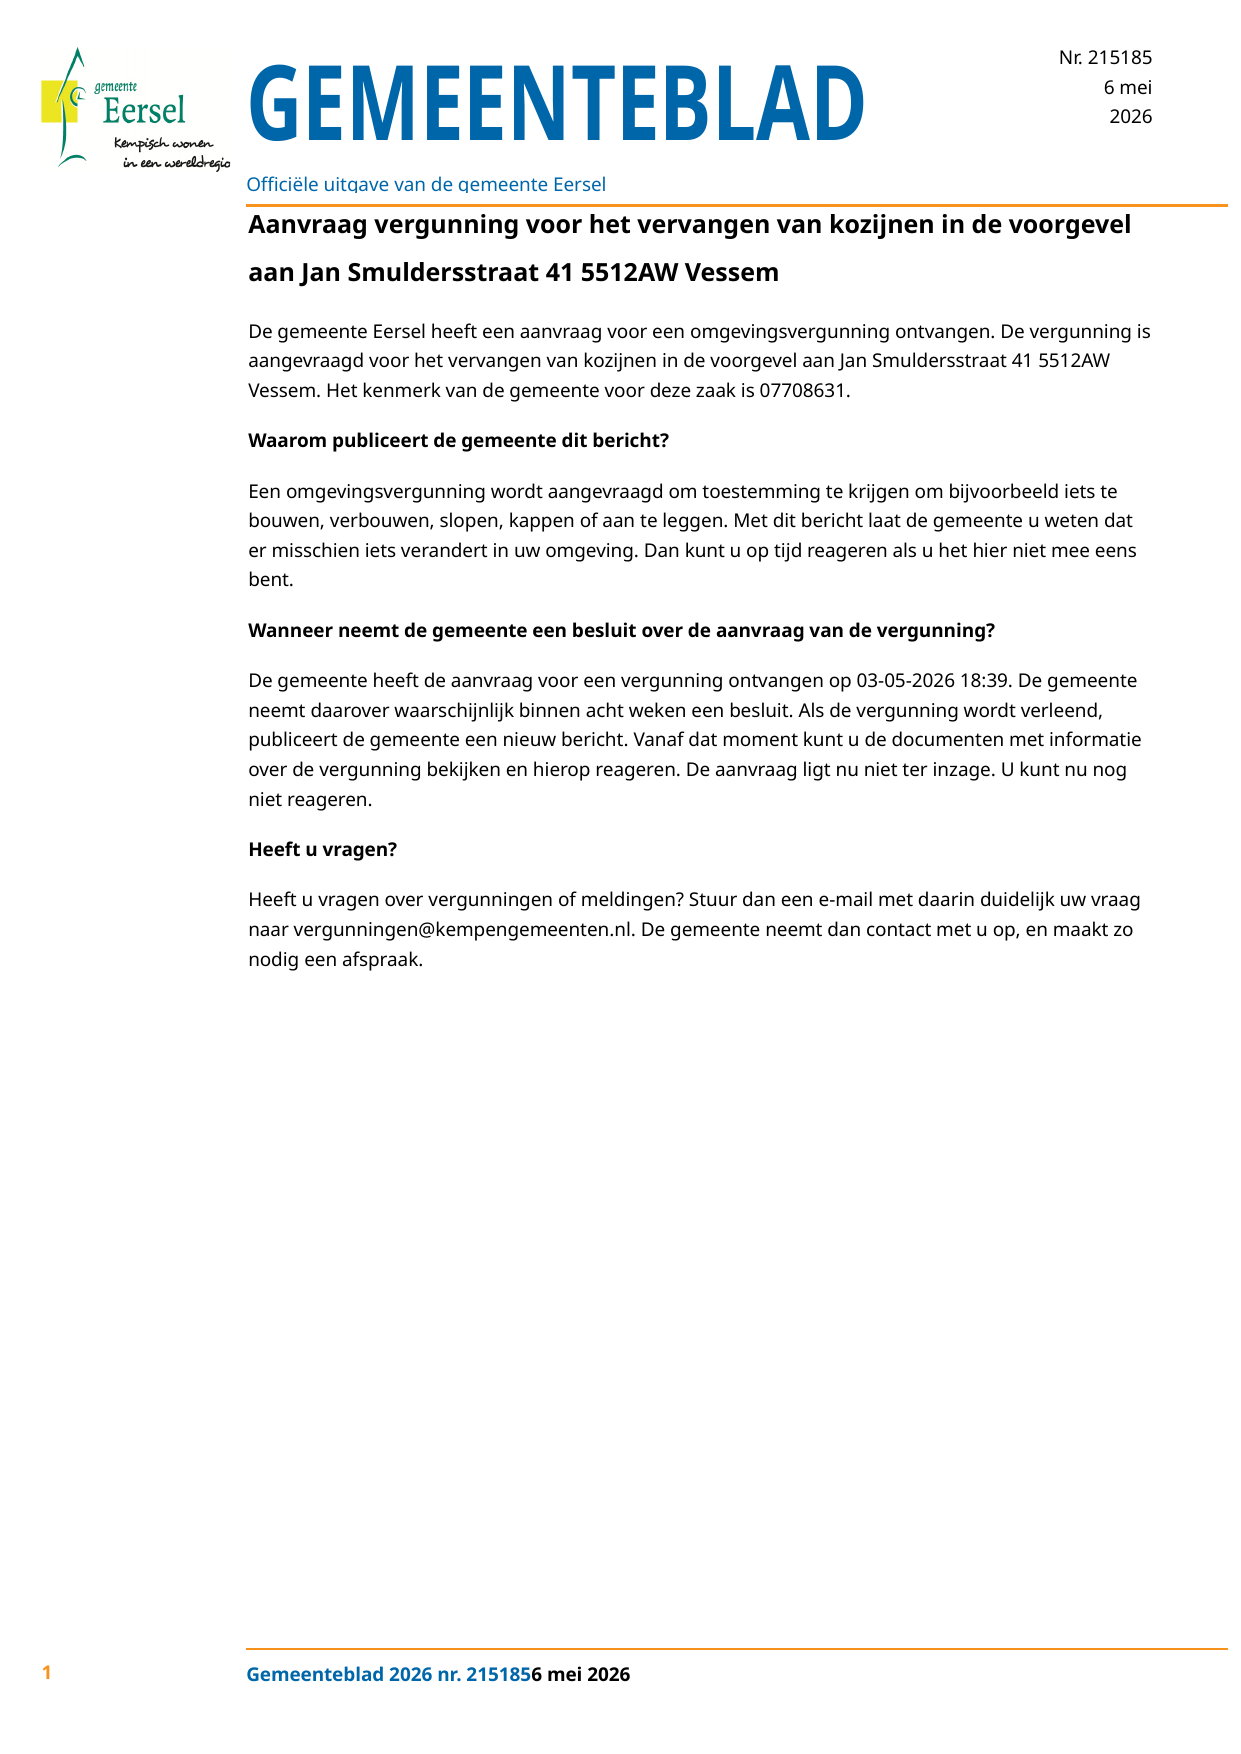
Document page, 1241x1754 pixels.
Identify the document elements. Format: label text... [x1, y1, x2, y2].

text Aanvraag vergunning voor het vervangen van kozijnen in de voorgevel aan Jan Smuldersstraat 41 5512AW Vessem [248, 207, 1152, 288]
text Wanneer neemt de gemeente een besluit over de aanvraag van de vergunning? [248, 617, 1152, 643]
text Waarom publiceert de gemeente dit bericht? [248, 427, 1152, 453]
text Een omgevingsvergunning wordt aangevraagd om toestemming te krijgen om bijvoorbeeld iets te bouwen, verbouwen, slopen, kappen of aan te leggen. Met dit bericht laat de gemeente u weten dat er misschien iets verandert in uw omgeving. Dan kunt u op tijd reageren als u het hier niet mee eens bent. [248, 478, 1152, 592]
text Heeft u vragen over vergunningen of meldingen? Stuur dan een e-mail met daarin duidelijk uw vraag naar vergunningen@kempengemeenten.nl. De gemeente neemt dan contact met u op, en maakt zo nodig een afspraak. [248, 887, 1152, 972]
picture [41, 47, 231, 172]
text Heeft u vragen? [248, 836, 1152, 862]
text De gemeente Eersel heeft een aanvraag voor een omgevingsvergunning ontvangen. De vergunning is aangevraagd voor het vervangen van kozijnen in de voorgevel aan Jan Smuldersstraat 41 5512AW Vessem. Het kenmerk van de gemeente voor deze zaak is 07708631. [248, 318, 1152, 403]
text De gemeente heeft de aanvraag voor een vergunning ontvangen op 03-05-2026 18:39. De gemeente neemt daarover waarschijnlijk binnen acht weken een besluit. Als de vergunning wordt verleend, publiceert de gemeente een nieuw bericht. Vanaf dat moment kunt u de documenten met informatie over de vergunning bekijken en hierop reageren. De aanvraag ligt nu niet ter inzage. U kunt nu nog niet reageren. [248, 667, 1152, 812]
